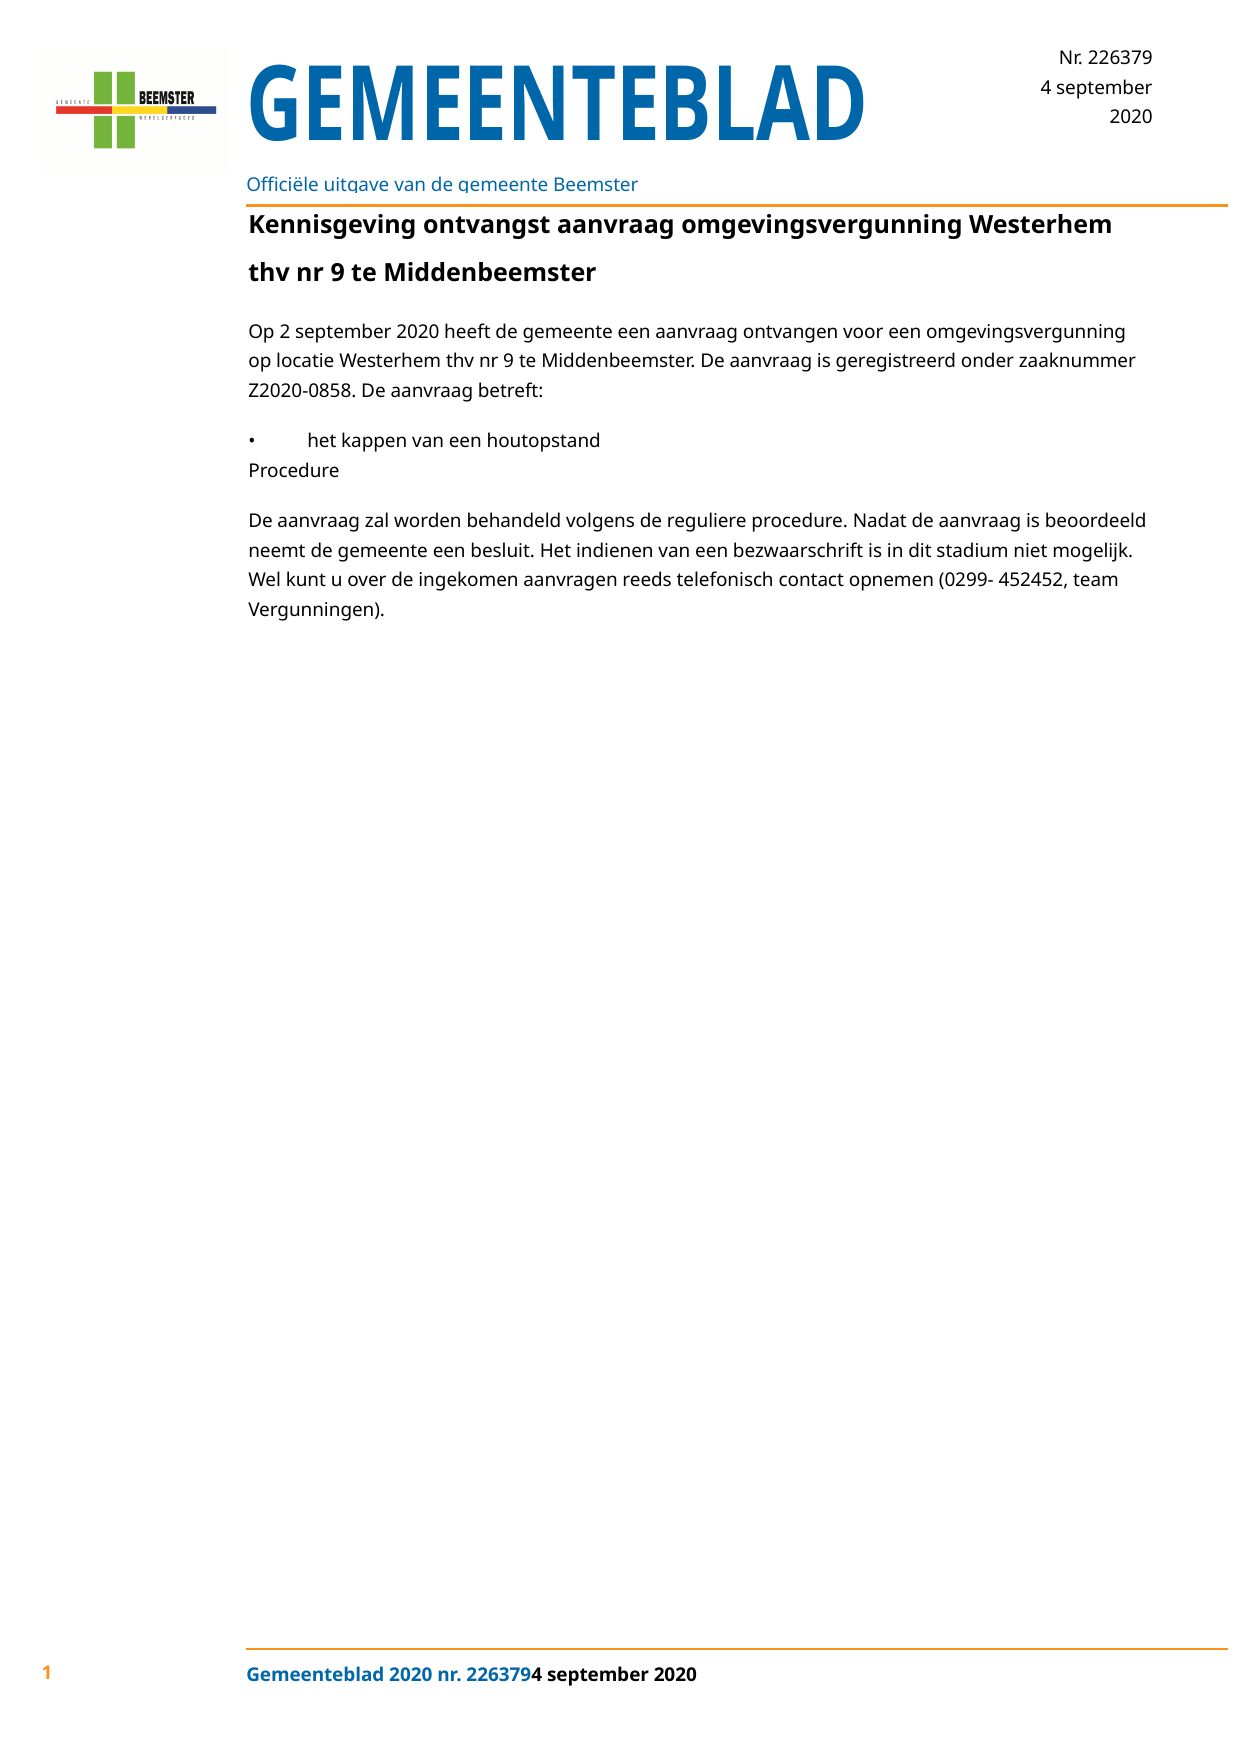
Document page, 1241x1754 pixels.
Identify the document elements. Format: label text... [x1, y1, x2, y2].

text Op 2 september 2020 heeft de gemeente een aanvraag ontvangen voor een omgevingsvergunning op locatie Westerhem thv nr 9 te Middenbeemster. De aanvraag is geregistreerd onder zaaknummer Z2020-0858. De aanvraag betreft: [248, 318, 1152, 403]
text Procedure [248, 457, 1152, 483]
text De aanvraag zal worden behandeld volgens de reguliere procedure. Nadat de aanvraag is beoordeeld neemt de gemeente een besluit. Het indienen van een bezwaarschrift is in dit stadium niet mogelijk. Wel kunt u over de ingekomen aanvragen reeds telefonisch contact opnemen (0299- 452452, team Vergunningen). [248, 507, 1152, 622]
list het kappen van een houtopstand [248, 427, 1152, 453]
text Kennisgeving ontvangst aanvraag omgevingsvergunning Westerhem thv nr 9 te Middenbeemster [248, 207, 1152, 288]
picture [41, 47, 231, 172]
